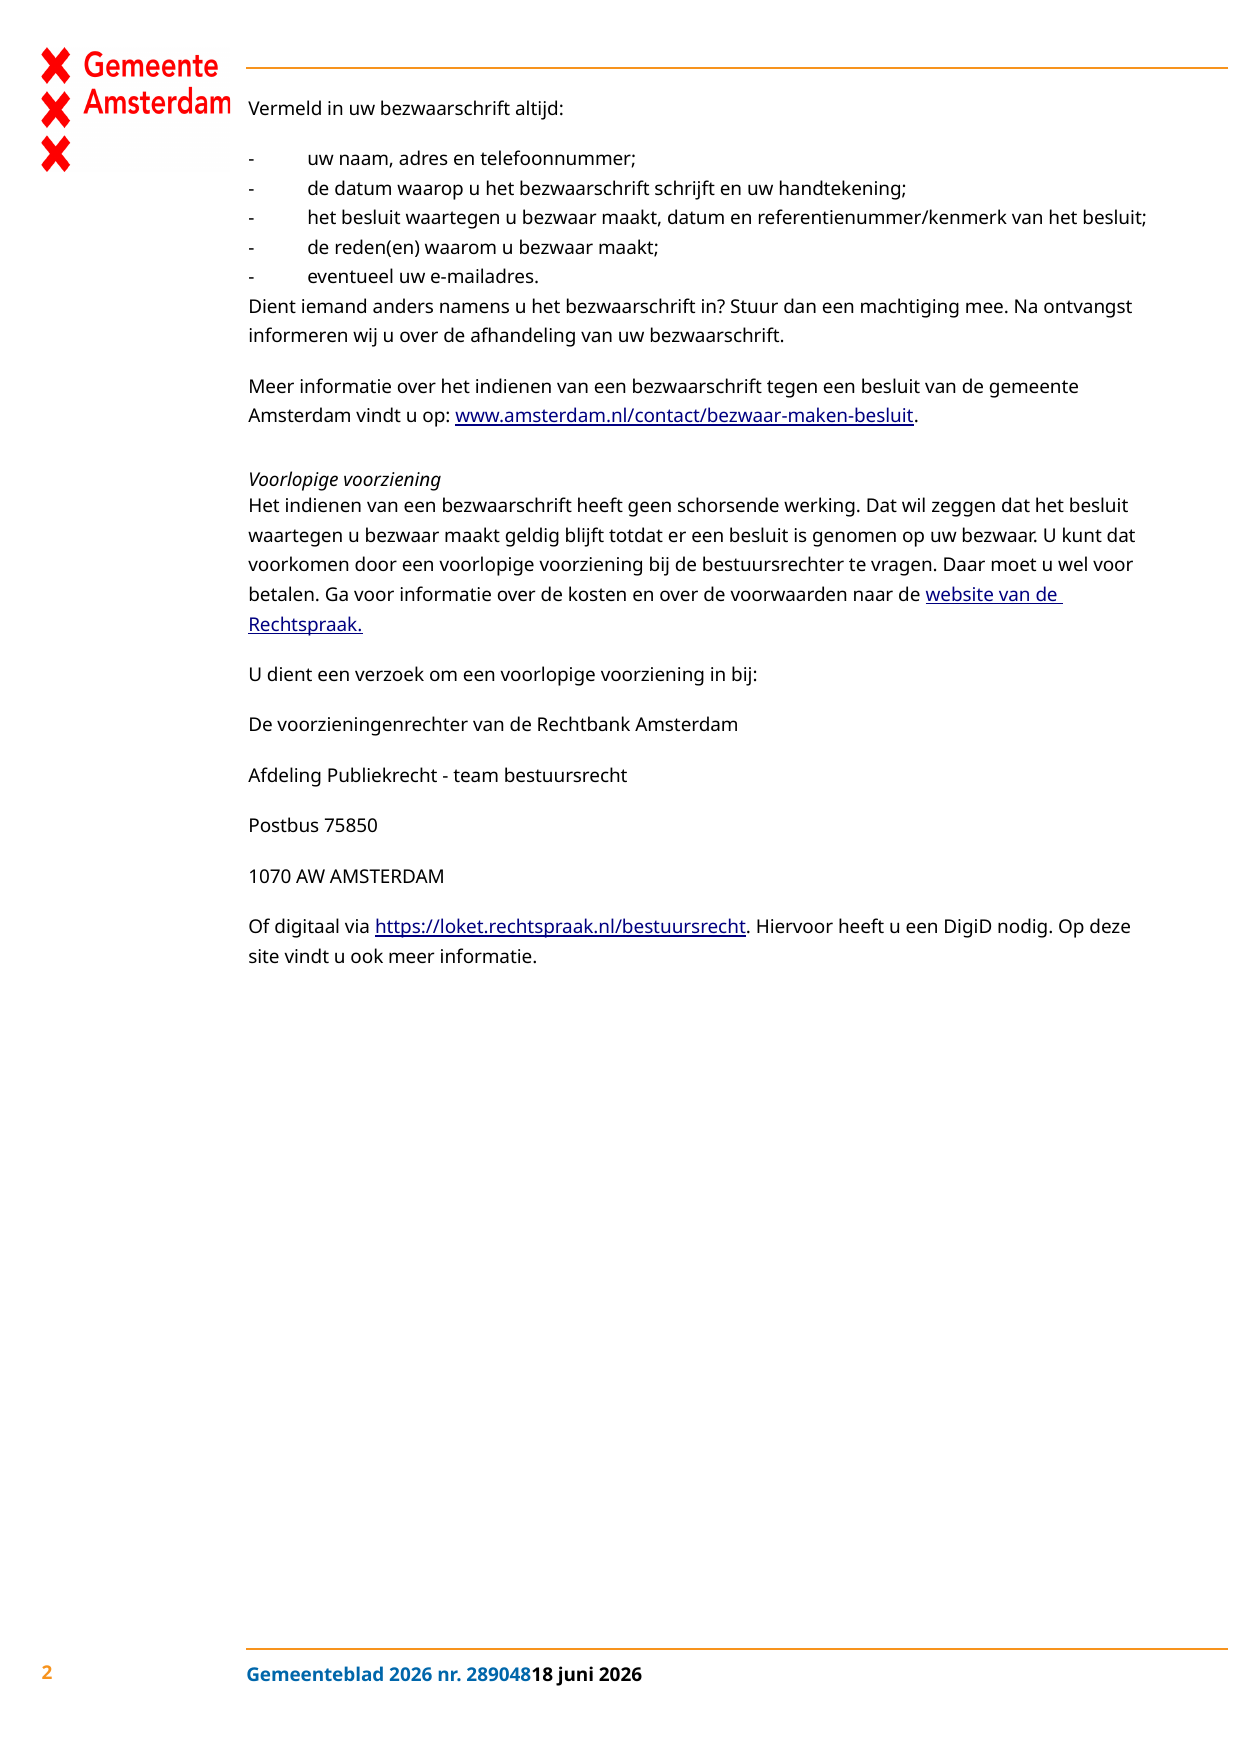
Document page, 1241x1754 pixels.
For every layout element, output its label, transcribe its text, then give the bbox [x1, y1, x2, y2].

list uw naam, adres en telefoonnummer; [248, 145, 1152, 171]
text Het indienen van een bezwaarschrift heeft geen schorsende werking. Dat wil zeggen dat het besluit waartegen u bezwaar maakt geldig blijft totdat er een besluit is genomen op uw bezwaar. U kunt dat voorkomen door een voorlopige voorziening bij de bestuursrechter te vragen. Daar moet u wel voor betalen. Ga voor informatie over de kosten en over de voorwaarden naar de website van de Rechtspraak. [248, 492, 1152, 636]
text De voorzieningenrechter van de Rechtbank Amsterdam [248, 712, 1152, 737]
text Dient iemand anders namens u het bezwaarschrift in? Stuur dan een machtiging mee. Na ontvangst informeren wij u over de afhandeling van uw bezwaarschrift. [248, 293, 1152, 348]
text U dient een verzoek om een voorlopige voorziening in bij: [248, 661, 1152, 687]
list de reden(en) waarom u bezwaar maakt; [248, 234, 1152, 260]
list eventueel uw e-mailadres. [248, 263, 1152, 289]
list de datum waarop u het bezwaarschrift schrijft en uw handtekening; [248, 175, 1152, 201]
text Of digitaal via https://loket.rechtspraak.nl/bestuursrecht. Hiervoor heeft u een DigiD nodig. Op deze site vindt u ook meer informatie. [248, 913, 1152, 968]
text Afdeling Publiekrecht - team bestuursrecht [248, 762, 1152, 788]
list het besluit waartegen u bezwaar maakt, datum en referentienummer/kenmerk van het besluit; [248, 204, 1152, 230]
text Vermeld in uw bezwaarschrift altijd: [248, 95, 1152, 121]
text 1070 AW AMSTERDAM [248, 863, 1152, 888]
text Postbus 75850 [248, 812, 1152, 838]
text Meer informatie over het indienen van een bezwaarschrift tegen een besluit van de gemeente Amsterdam vindt u op: www.amsterdam.nl/contact/bezwaar-maken-besluit. [248, 373, 1152, 428]
picture [41, 47, 231, 172]
text Voorlopige voorziening [248, 467, 1152, 492]
